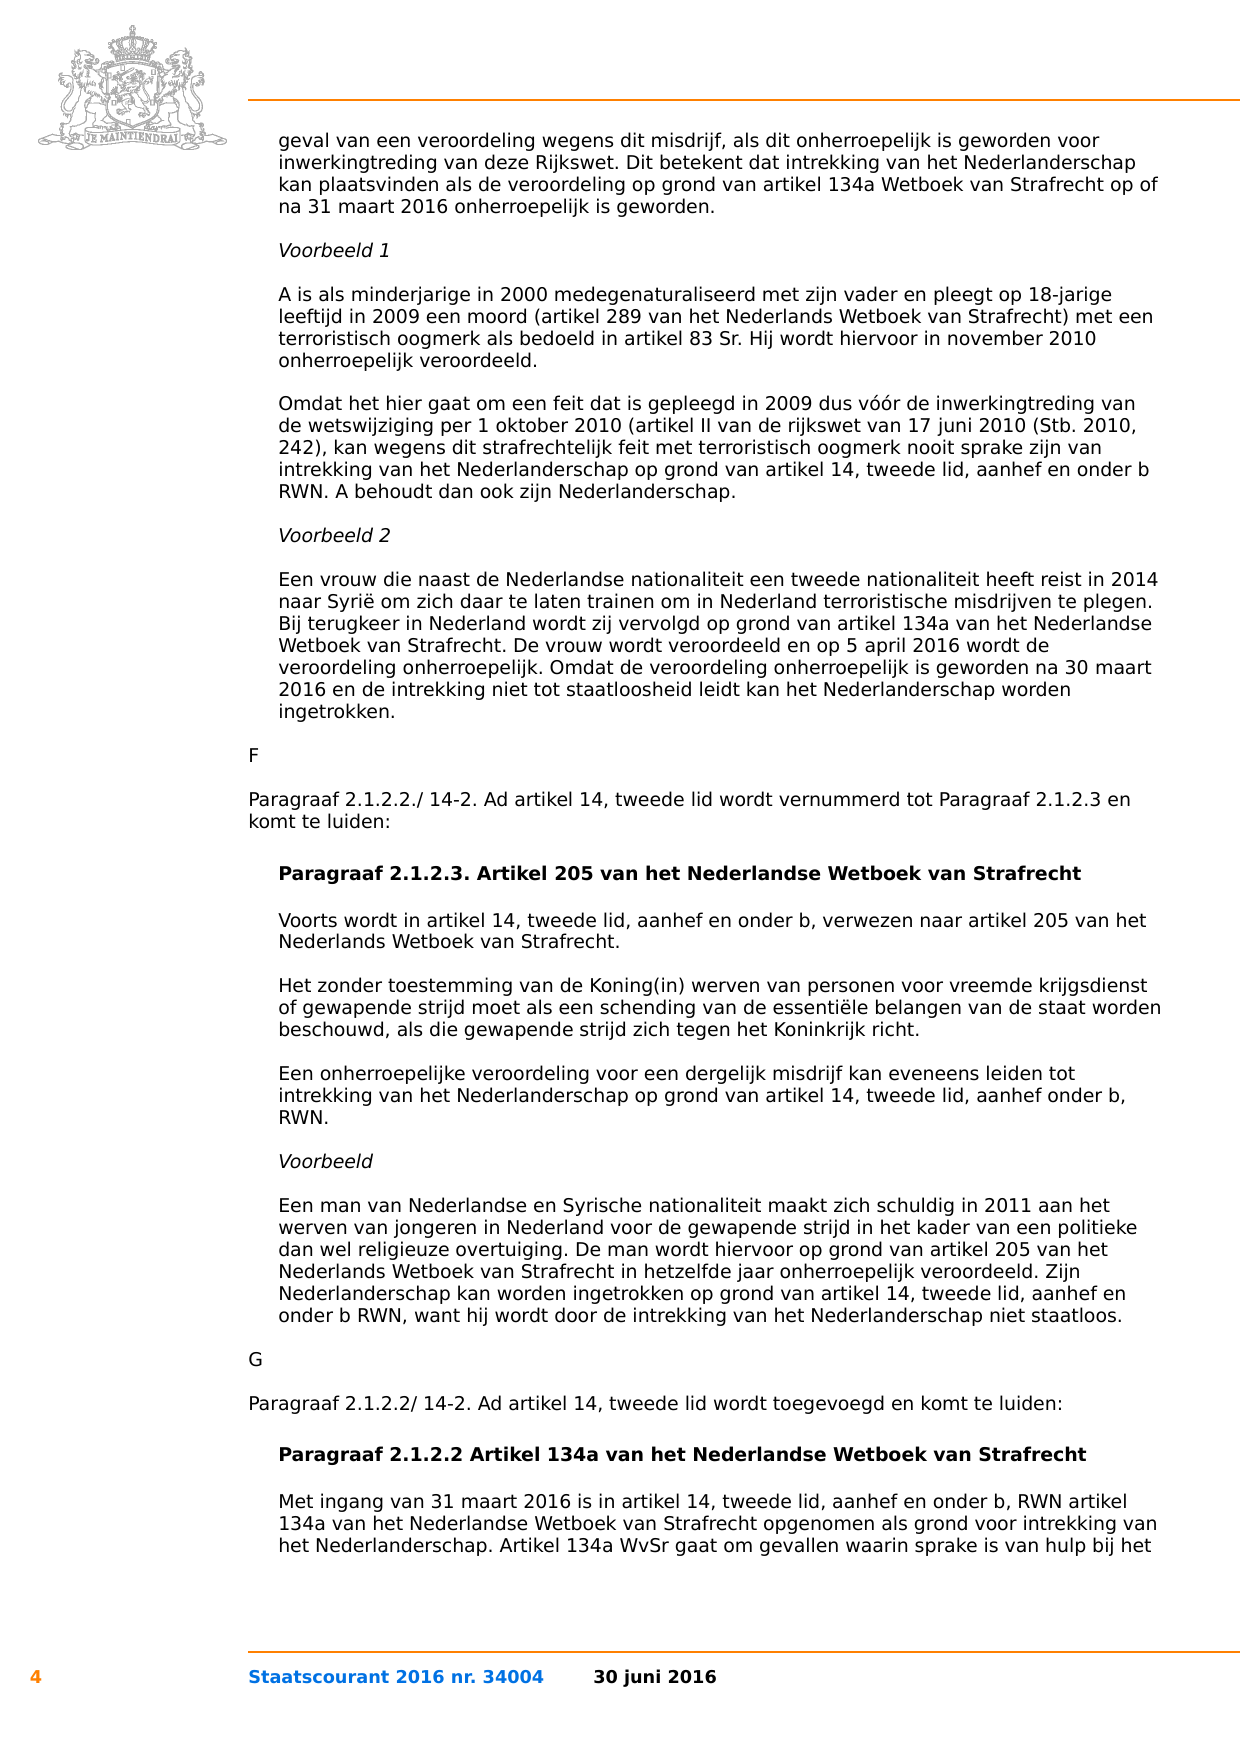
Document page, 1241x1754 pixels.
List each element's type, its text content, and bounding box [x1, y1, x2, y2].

text Een vrouw die naast de Nederlandse nationaliteit een tweede nationaliteit heeft reist in 2014 naar Syrië om zich daar te laten trainen om in Nederland terroristische misdrijven te plegen. Bij terugkeer in Nederland wordt zij vervolgd op grond van artikel 134a van het Nederlandse Wetboek van Strafrecht. De vrouw wordt veroordeeld en op 5 april 2016 wordt de veroordeling onherroepelijk. Omdat de veroordeling onherroepelijk is geworden na 30 maart 2016 en de intrekking niet tot staatloosheid leidt kan het Nederlanderschap worden ingetrokken. [278, 569, 1163, 723]
text geval van een veroordeling wegens dit misdrijf, als dit onherroepelijk is geworden voor inwerkingtreding van deze Rijkswet. Dit betekent dat intrekking van het Nederlanderschap kan plaatsvinden als de veroordeling op grond van artikel 134a Wetboek van Strafrecht op of na 31 maart 2016 onherroepelijk is geworden. [278, 130, 1163, 218]
text Een onherroepelijke veroordeling voor een dergelijk misdrijf kan eveneens leiden tot intrekking van het Nederlanderschap op grond van artikel 14, tweede lid, aanhef onder b, RWN. [278, 1063, 1163, 1129]
text Voorts wordt in artikel 14, tweede lid, aanhef en onder b, verwezen naar artikel 205 van het Nederlands Wetboek van Strafrecht. [278, 909, 1163, 953]
text G [248, 1348, 1163, 1371]
subtitle Voorbeeld [278, 1151, 1163, 1173]
text Het zonder toestemming van de Koning(in) werven van personen voor vreemde krijgsdienst of gewapende strijd moet als een schending van de essentiële belangen van de staat worden beschouwd, als die gewapende strijd zich tegen het Koninkrijk richt. [278, 975, 1163, 1041]
text Met ingang van 31 maart 2016 is in artikel 14, tweede lid, aanhef en onder b, RWN artikel 134a van het Nederlandse Wetboek van Strafrecht opgenomen als grond voor intrekking van het Nederlanderschap. Artikel 134a WvSr gaat om gevallen waarin sprake is van hulp bij het [278, 1491, 1163, 1557]
text Paragraaf 2.1.2.2./ 14-2. Ad artikel 14, tweede lid wordt vernummerd tot Paragraaf 2.1.2.3 en komt te luiden: [248, 788, 1163, 832]
subtitle Voorbeeld 2 [278, 525, 1163, 547]
subtitle Paragraaf 2.1.2.2 Artikel 134a van het Nederlandse Wetboek van Strafrecht [278, 1444, 1163, 1466]
text A is als minderjarige in 2000 medegenaturaliseerd met zijn vader en pleegt op 18-jarige leeftijd in 2009 een moord (artikel 289 van het Nederlands Wetboek van Strafrecht) met een terroristisch oogmerk als bedoeld in artikel 83 Sr. Hij wordt hiervoor in november 2010 onherroepelijk veroordeeld. [278, 283, 1163, 371]
picture [38, 25, 227, 150]
text Een man van Nederlandse en Syrische nationaliteit maakt zich schuldig in 2011 aan het werven van jongeren in Nederland voor de gewapende strijd in het kader van een politieke dan wel religieuze overtuiging. De man wordt hiervoor op grond van artikel 205 van het Nederlands Wetboek van Strafrecht in hetzelfde jaar onherroepelijk veroordeeld. Zijn Nederlanderschap kan worden ingetrokken op grond van artikel 14, tweede lid, aanhef en onder b RWN, want hij wordt door de intrekking van het Nederlanderschap niet staatloos. [278, 1195, 1163, 1327]
subtitle Paragraaf 2.1.2.3. Artikel 205 van het Nederlandse Wetboek van Strafrecht [278, 862, 1163, 884]
text Omdat het hier gaat om een feit dat is gepleegd in 2009 dus vóór de inwerkingtreding van de wetswijziging per 1 oktober 2010 (artikel II van de rijkswet van 17 juni 2010 (Stb. 2010, 242), kan wegens dit strafrechtelijk feit met terroristisch oogmerk nooit sprake zijn van intrekking van het Nederlanderschap op grond van artikel 14, tweede lid, aanhef en onder b RWN. A behoudt dan ook zijn Nederlanderschap. [278, 393, 1163, 503]
text Paragraaf 2.1.2.2/ 14-2. Ad artikel 14, tweede lid wordt toegevoegd en komt te luiden: [248, 1392, 1163, 1414]
text F [248, 745, 1163, 767]
subtitle Voorbeeld 1 [278, 240, 1163, 262]
